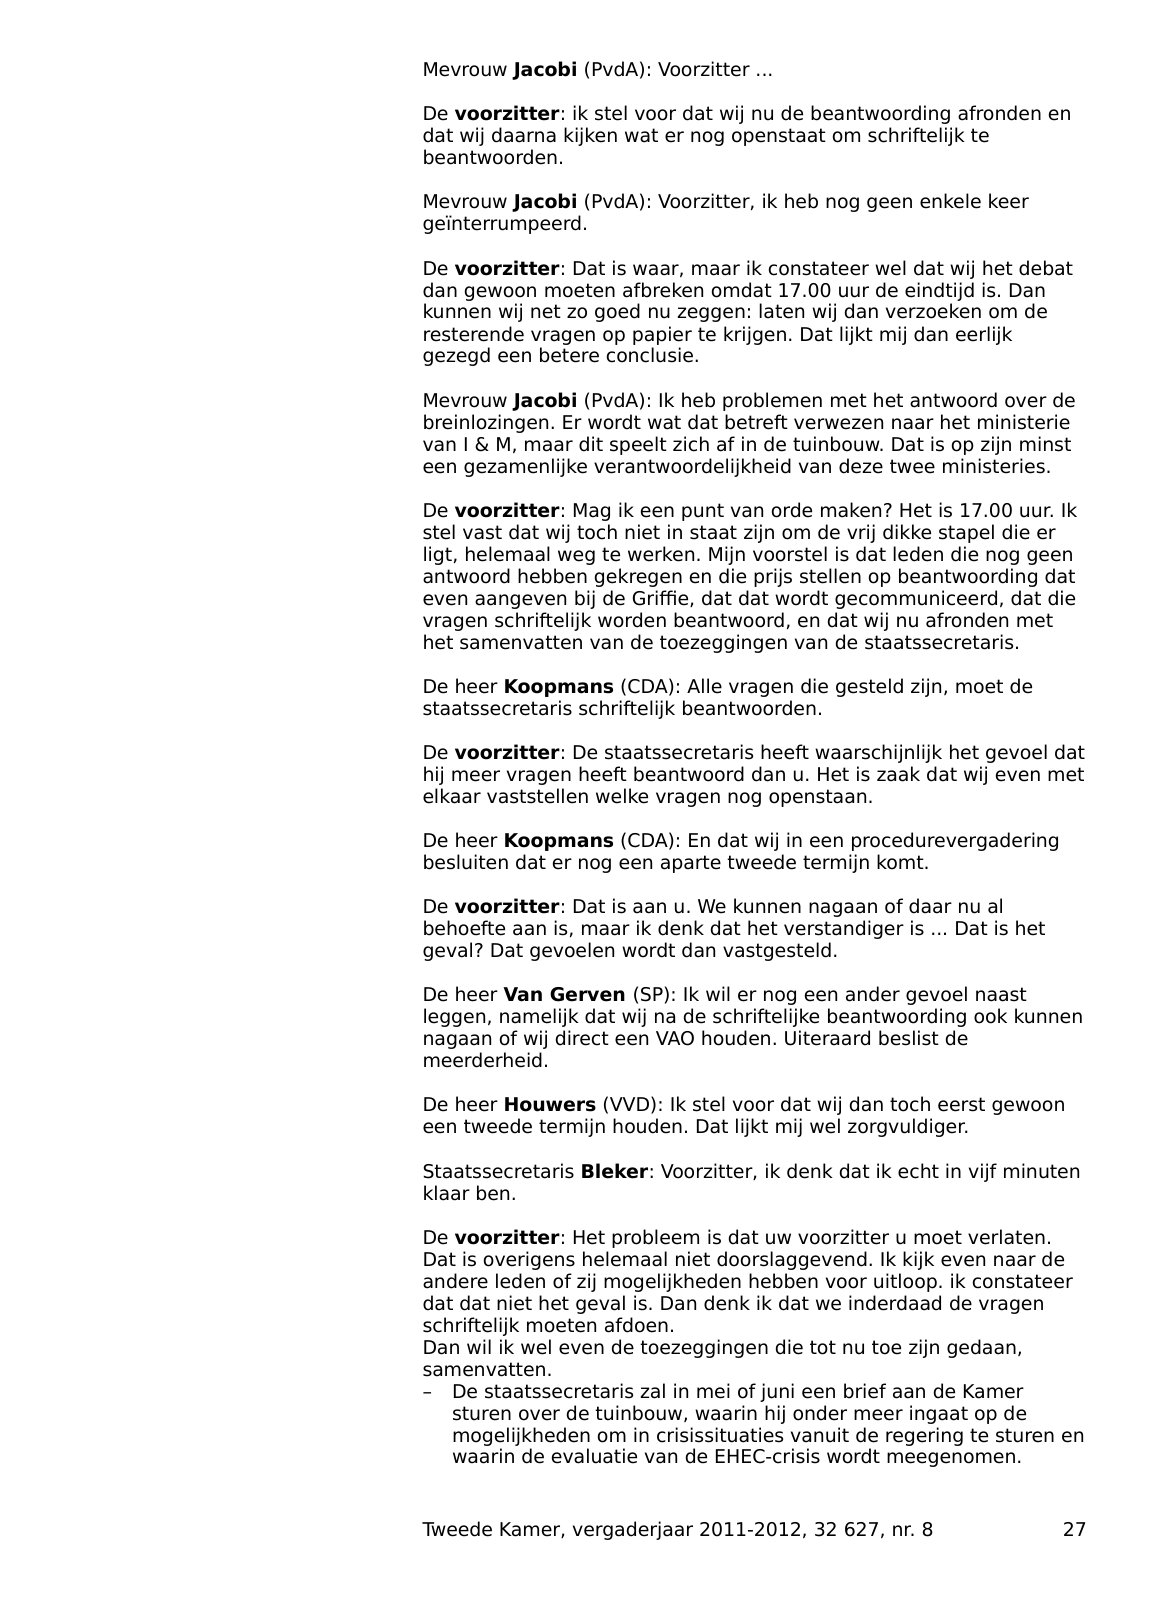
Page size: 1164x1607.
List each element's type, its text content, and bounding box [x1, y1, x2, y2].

text Mevrouw Jacobi (PvdA): Ik heb problemen met het antwoord over de breinlozingen. Er wordt wat dat betreft verwezen naar het ministerie van I & M, maar dit speelt zich af in de tuinbouw. Dat is op zijn minst een gezamenlijke verantwoordelijkheid van deze twee ministeries. [422, 389, 1087, 477]
text Dan wil ik wel even de toezeggingen die tot nu toe zijn gedaan, samenvatten. [422, 1337, 1087, 1381]
text Staatssecretaris Bleker: Voorzitter, ik denk dat ik echt in vijf minuten klaar ben. [422, 1161, 1087, 1204]
text De voorzitter: Dat is waar, maar ik constateer wel dat wij het debat dan gewoon moeten afbreken omdat 17.00 uur de eindtijd is. Dan kunnen wij net zo goed nu zeggen: laten wij dan verzoeken om de resterende vragen op papier te krijgen. Dat lijkt mij dan eerlijk gezegd een betere conclusie. [422, 257, 1087, 367]
text De heer Van Gerven (SP): Ik wil er nog een ander gevoel naast leggen, namelijk dat wij na de schriftelijke beantwoording ook kunnen nagaan of wij direct een VAO houden. Uiteraard beslist de meerderheid. [422, 984, 1087, 1072]
text De voorzitter: De staatssecretaris heeft waarschijnlijk het gevoel dat hij meer vragen heeft beantwoord dan u. Het is zaak dat wij even met elkaar vaststellen welke vragen nog openstaan. [422, 742, 1087, 808]
text De heer Koopmans (CDA): Alle vragen die gesteld zijn, moet de staatssecretaris schriftelijk beantwoorden. [422, 676, 1087, 720]
text De voorzitter: ik stel voor dat wij nu de beantwoording afronden en dat wij daarna kijken wat er nog openstaat om schriftelijk te beantwoorden. [422, 103, 1087, 169]
text De heer Koopmans (CDA): En dat wij in een procedurevergadering besluiten dat er nog een aparte tweede termijn komt. [422, 830, 1087, 874]
text Mevrouw Jacobi (PvdA): Voorzitter ... [422, 59, 1087, 81]
text Mevrouw Jacobi (PvdA): Voorzitter, ik heb nog geen enkele keer geïnterrumpeerd. [422, 191, 1087, 235]
text – De staatssecretaris zal in mei of juni een brief aan de Kamer sturen over de tuinbouw, waarin hij onder meer ingaat op de mogelijkheden om in crisissituaties vanuit de regering te sturen en waarin de evaluatie van de EHEC-crisis wordt meegenomen. [422, 1381, 1087, 1468]
text De voorzitter: Het probleem is dat uw voorzitter u moet verlaten. Dat is overigens helemaal niet doorslaggevend. Ik kijk even naar de andere leden of zij mogelijkheden hebben voor uitloop. ik constateer dat dat niet het geval is. Dan denk ik dat we inderdaad de vragen schriftelijk moeten afdoen. [422, 1227, 1087, 1337]
text De voorzitter: Dat is aan u. We kunnen nagaan of daar nu al behoefte aan is, maar ik denk dat het verstandiger is ... Dat is het geval? Dat gevoelen wordt dan vastgesteld. [422, 896, 1087, 962]
text De voorzitter: Mag ik een punt van orde maken? Het is 17.00 uur. Ik stel vast dat wij toch niet in staat zijn om de vrij dikke stapel die er ligt, helemaal weg te werken. Mijn voorstel is dat leden die nog geen antwoord hebben gekregen en die prijs stellen op beantwoording dat even aangeven bij de Griffie, dat dat wordt gecommuniceerd, dat die vragen schriftelijk worden beantwoord, en dat wij nu afronden met het samenvatten van de toezeggingen van de staatssecretaris. [422, 500, 1087, 653]
text De heer Houwers (VVD): Ik stel voor dat wij dan toch eerst gewoon een tweede termijn houden. Dat lijkt mij wel zorgvuldiger. [422, 1094, 1087, 1138]
